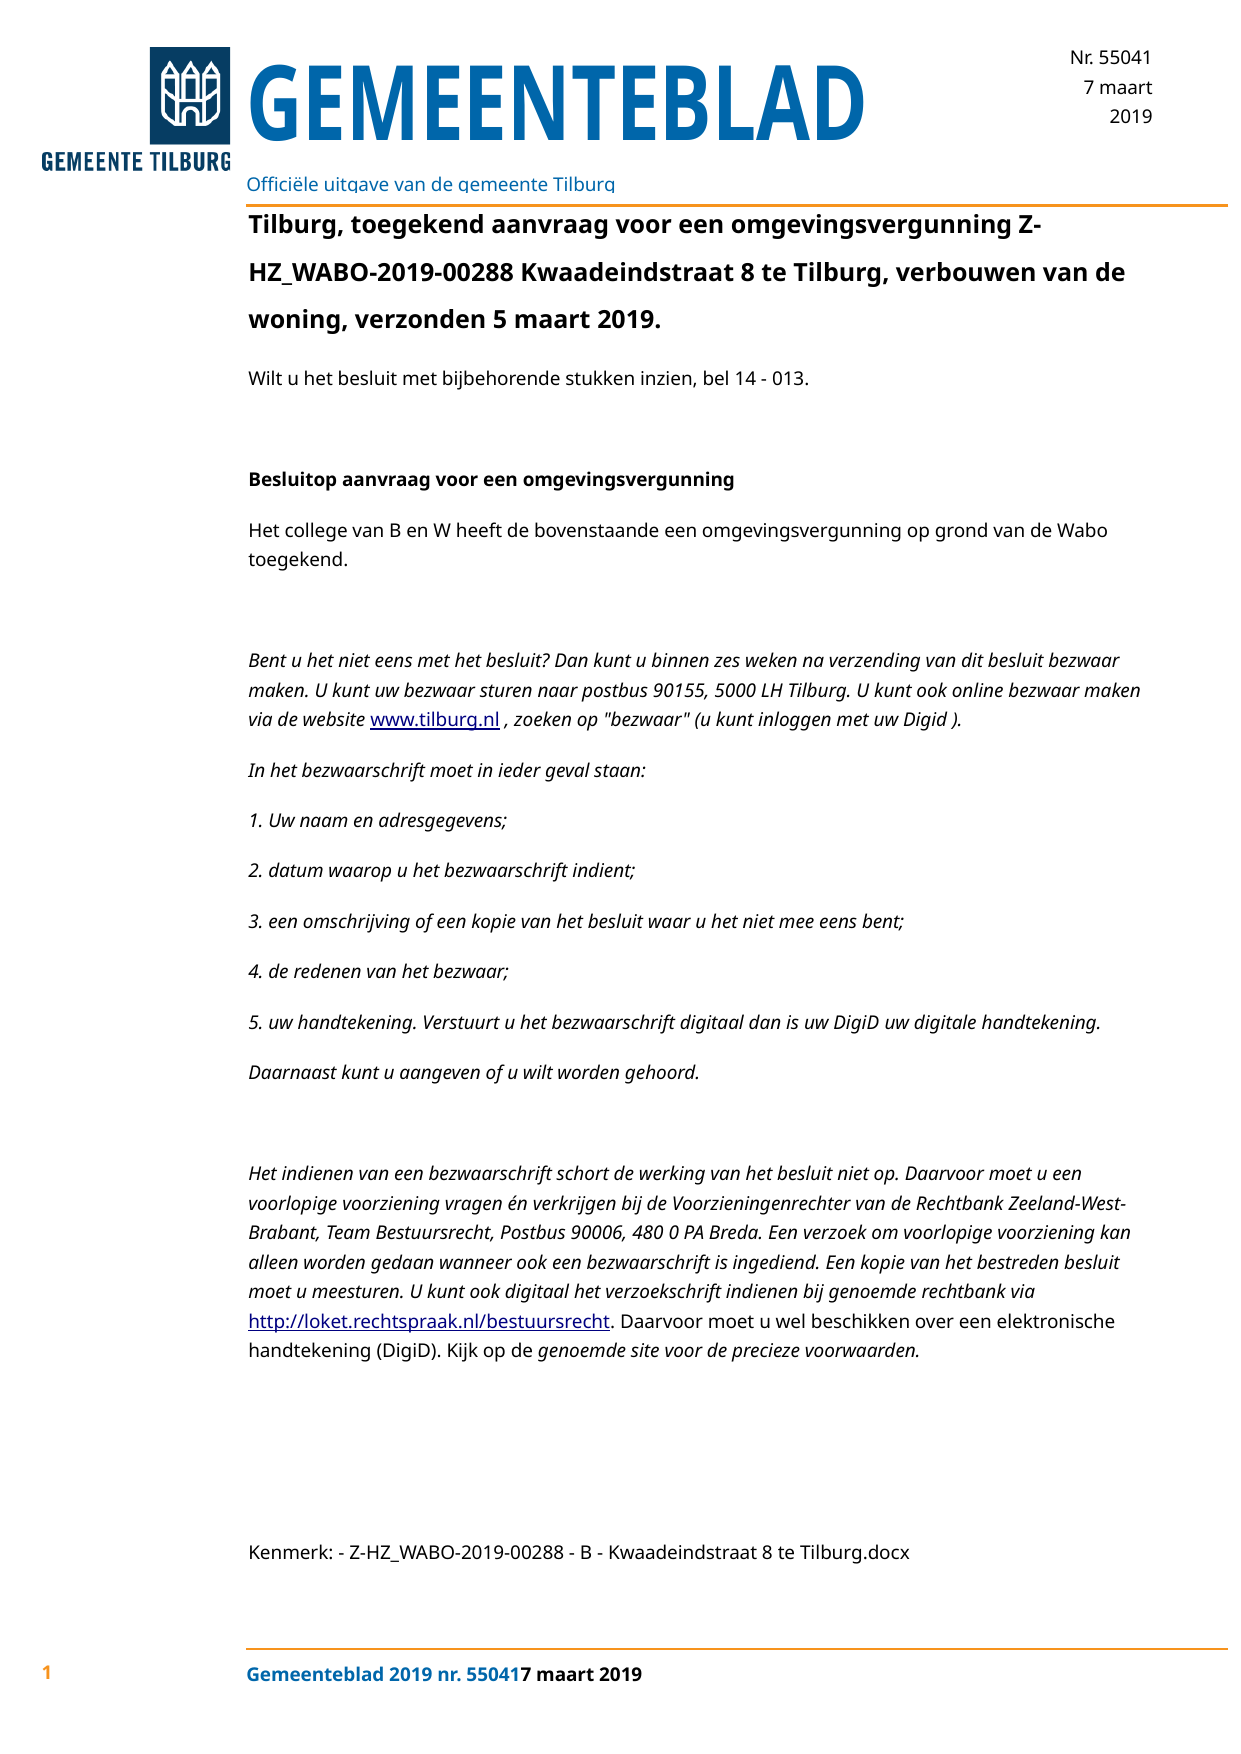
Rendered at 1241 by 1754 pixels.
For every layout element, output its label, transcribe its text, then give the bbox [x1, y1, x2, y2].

text Het college van B en W heeft de bovenstaande een omgevingsvergunning op grond van de Wabo toegekend. [248, 517, 1152, 572]
text 1. Uw naam en adresgegevens; [248, 807, 1152, 833]
text Besluitop aanvraag voor een omgevingsvergunning [248, 466, 1152, 492]
text In het bezwaarschrift moet in ieder geval staan: [248, 757, 1152, 782]
text 4. de redenen van het bezwaar; [248, 958, 1152, 984]
text 2. datum waarop u het bezwaarschrift indient; [248, 858, 1152, 883]
text 3. een omschrijving of een kopie van het besluit waar u het niet mee eens bent; [248, 908, 1152, 934]
text Daarnaast kunt u aangeven of u wilt worden gehoord. [248, 1059, 1152, 1085]
text 5. uw handtekening. Verstuurt u het bezwaarschrift digitaal dan is uw DigiD uw digitale handtekening. [248, 1009, 1152, 1034]
text Bent u het niet eens met het besluit? Dan kunt u binnen zes weken na verzending van dit besluit bezwaar maken. U kunt uw bezwaar sturen naar postbus 90155, 5000 LH Tilburg. U kunt ook online bezwaar maken via de website www.tilburg.nl , zoeken op "bezwaar" (u kunt inloggen met uw Digid ). [248, 647, 1152, 732]
text Kenmerk: - Z-HZ_WABO-2019-00288 - B - Kwaadeindstraat 8 te Tilburg.docx [248, 1539, 1152, 1565]
text Het indienen van een bezwaarschrift schort de werking van het besluit niet op. Daarvoor moet u een voorlopige voorziening vragen én verkrijgen bij de Voorzieningenrechter van de Rechtbank Zeeland-West-Brabant, Team Bestuursrecht, Postbus 90006, 480 0 PA Breda. Een verzoek om voorlopige voorziening kan alleen worden gedaan wanneer ook een bezwaarschrift is ingediend. Een kopie van het bestreden besluit moet u meesturen. U kunt ook digitaal het verzoekschrift indienen bij genoemde rechtbank via http://loket.rechtspraak.nl/bestuursrecht. Daarvoor moet u wel beschikken over een elektronische handtekening (DigiD). Kijk op de genoemde site voor de precieze voorwaarden. [248, 1160, 1152, 1363]
text Tilburg, toegekend aanvraag voor een omgevingsvergunning Z-HZ_WABO-2019-00288 Kwaadeindstraat 8 te Tilburg, verbouwen van de woning, verzonden 5 maart 2019. [248, 207, 1152, 336]
picture [41, 47, 231, 172]
text Wilt u het besluit met bijbehorende stukken inzien, bel 14 - 013. [248, 366, 1152, 391]
